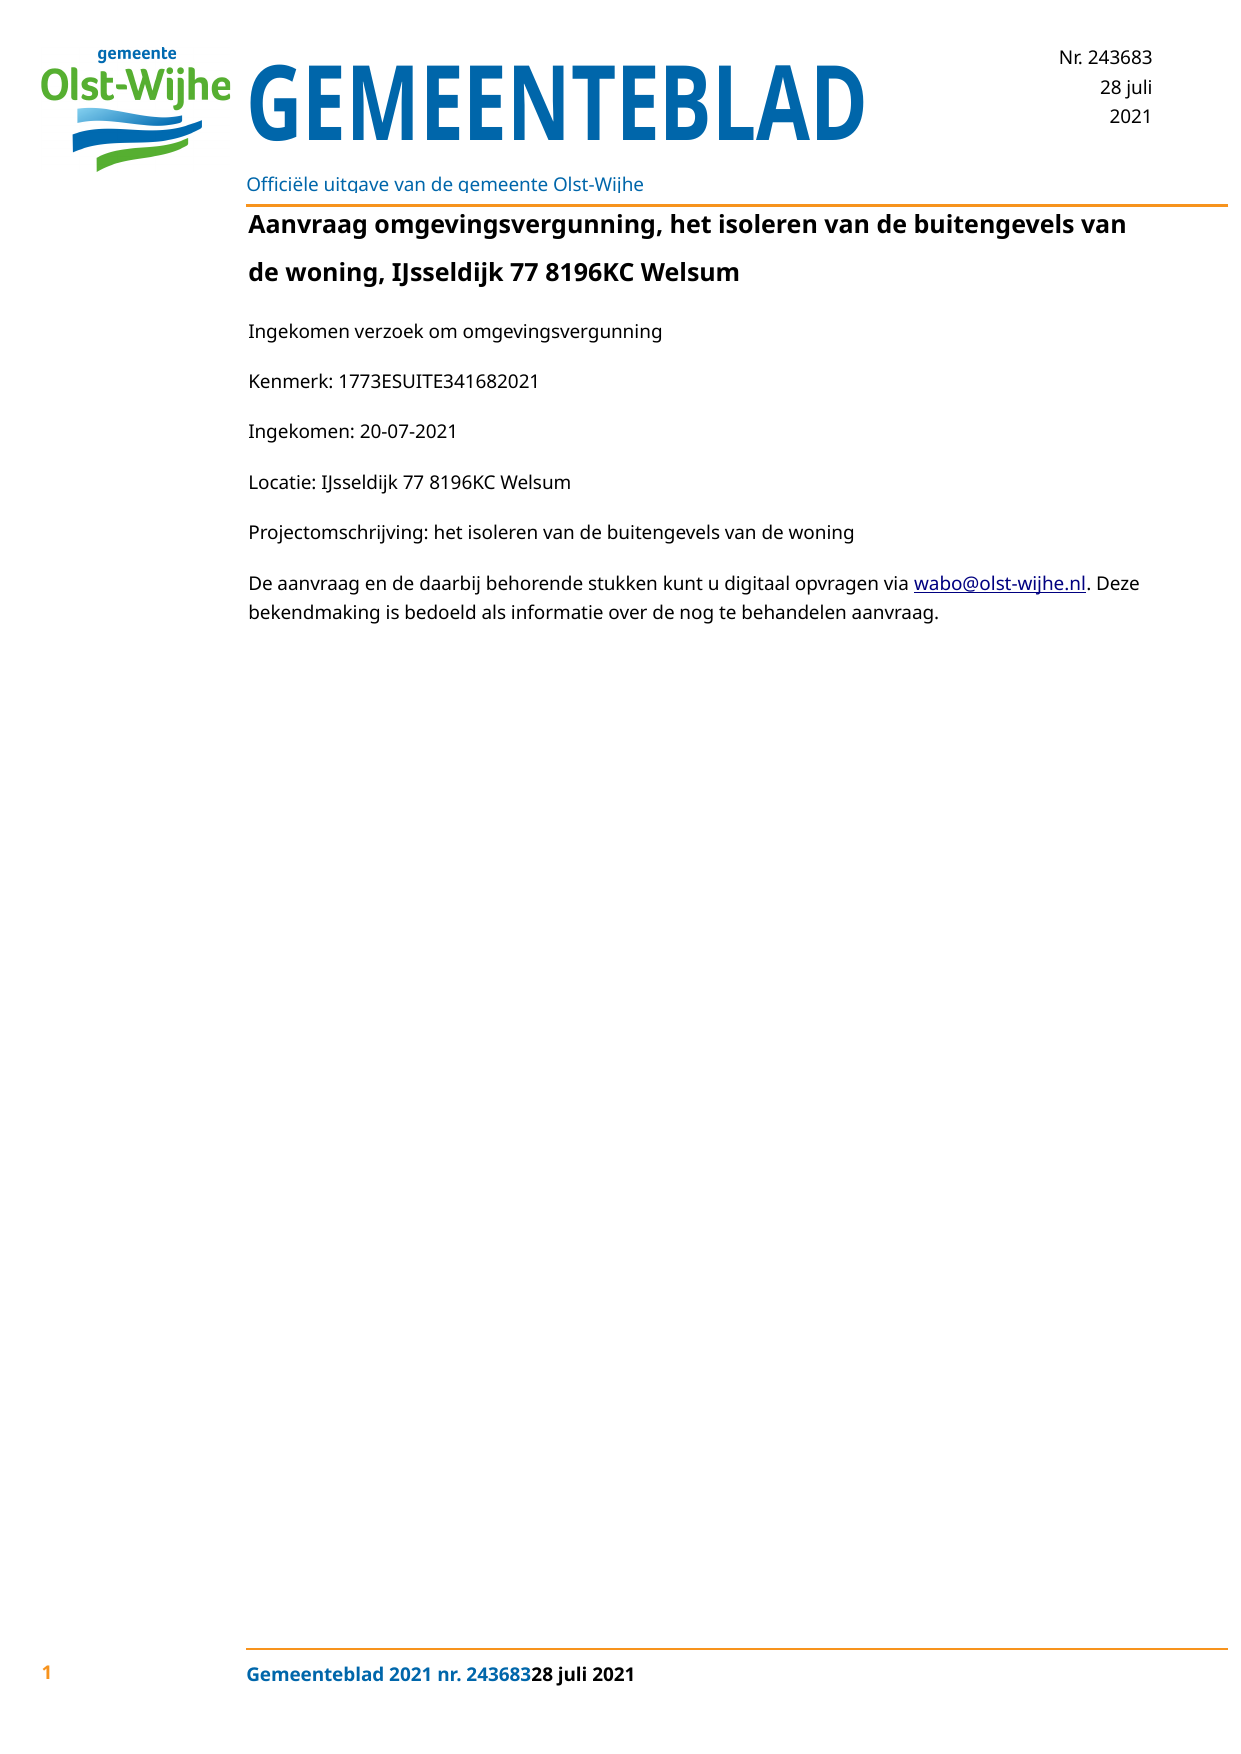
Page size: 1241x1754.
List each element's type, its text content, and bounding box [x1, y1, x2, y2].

text Ingekomen verzoek om omgevingsvergunning [248, 318, 1152, 344]
text Aanvraag omgevingsvergunning, het isoleren van de buitengevels van de woning, IJsseldijk 77 8196KC Welsum [248, 207, 1152, 288]
text De aanvraag en de daarbij behorende stukken kunt u digitaal opvragen via wabo@olst-wijhe.nl. Deze bekendmaking is bedoeld als informatie over de nog te behandelen aanvraag. [248, 570, 1152, 625]
text Locatie: IJsseldijk 77 8196KC Welsum [248, 469, 1152, 495]
picture [41, 47, 231, 172]
text Kenmerk: 1773ESUITE341682021 [248, 368, 1152, 394]
text Ingekomen: 20-07-2021 [248, 419, 1152, 444]
text Projectomschrijving: het isoleren van de buitengevels van de woning [248, 519, 1152, 545]
